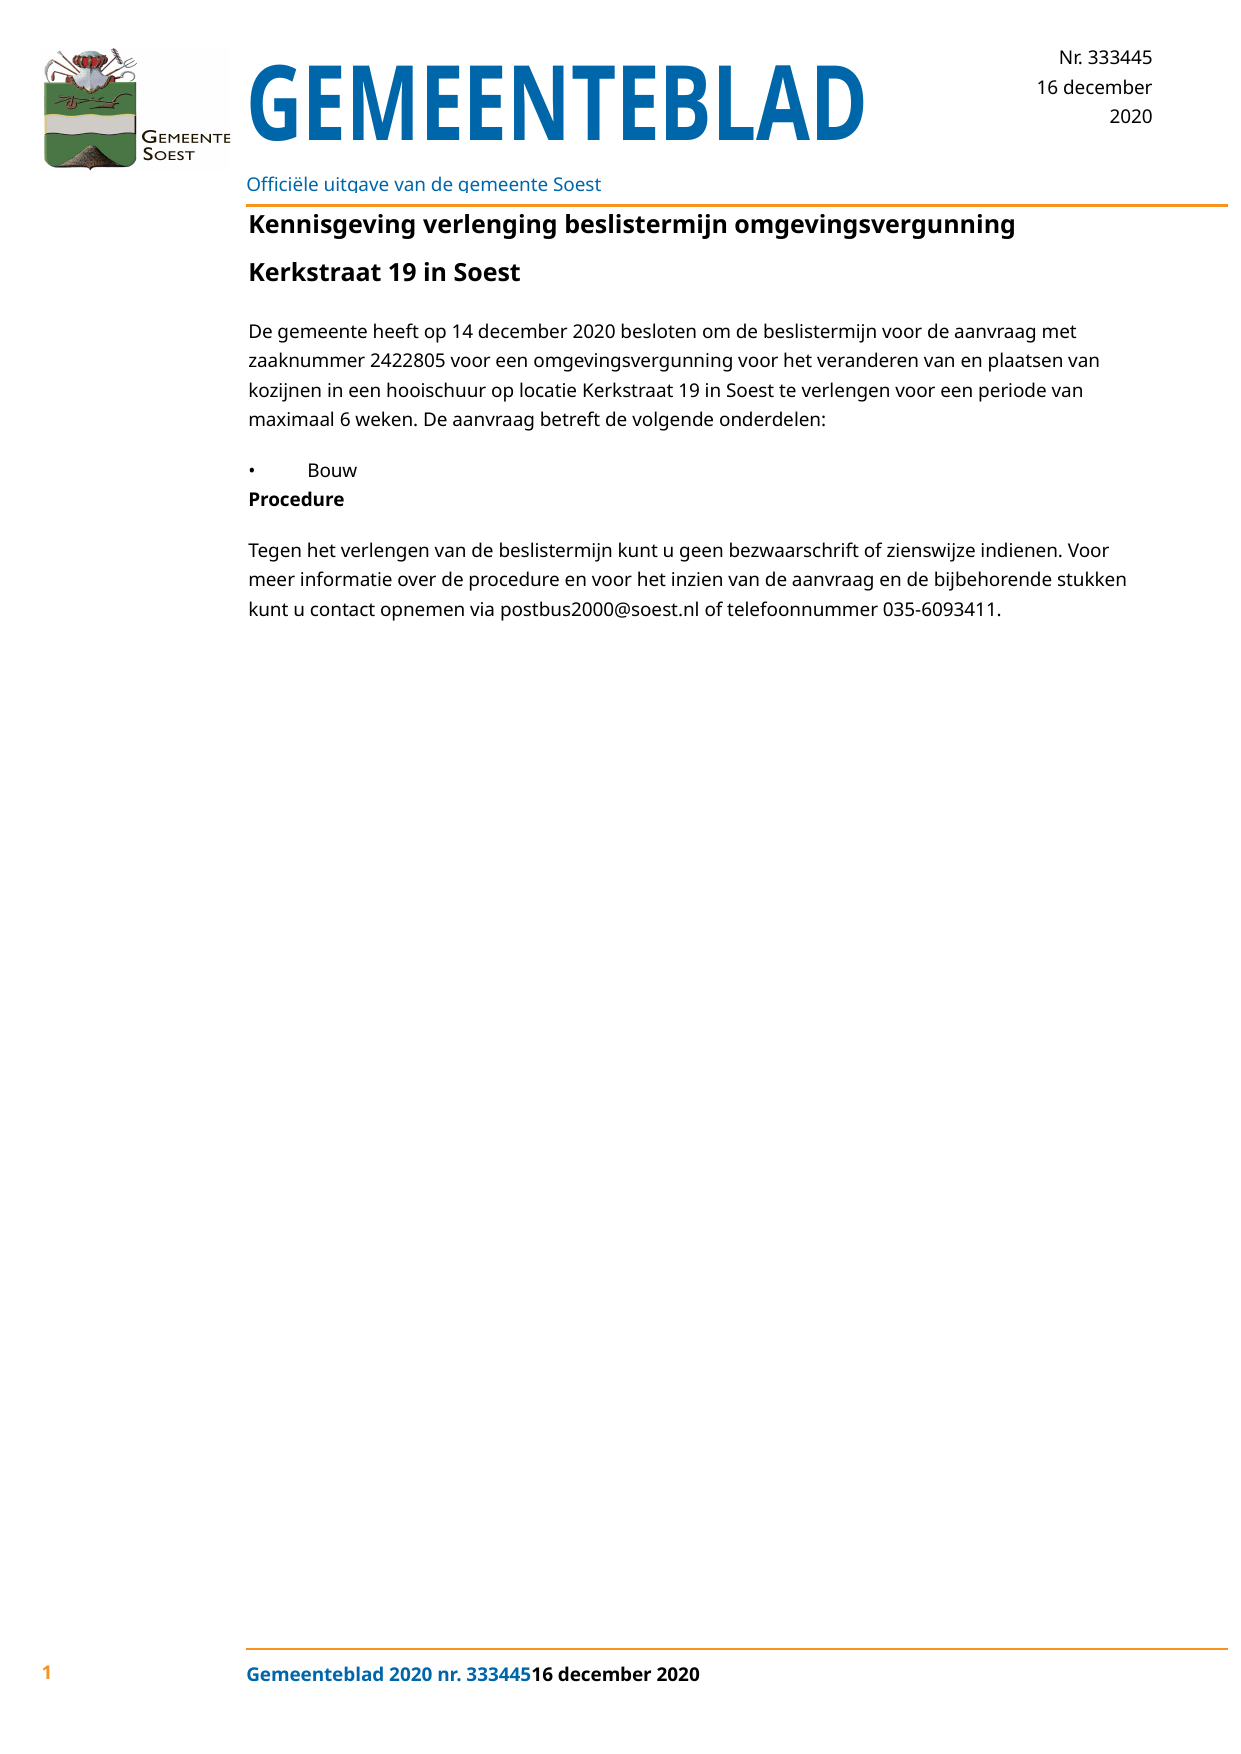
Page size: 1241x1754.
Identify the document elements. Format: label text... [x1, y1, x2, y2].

text Tegen het verlengen van de beslistermijn kunt u geen bezwaarschrift of zienswijze indienen. Voor meer informatie over de procedure en voor het inzien van de aanvraag en de bijbehorende stukken kunt u contact opnemen via postbus2000@soest.nl of telefoonnummer 035-6093411. [248, 537, 1152, 622]
picture [41, 47, 231, 172]
list Bouw [248, 457, 1152, 483]
text Procedure [248, 487, 1152, 512]
text De gemeente heeft op 14 december 2020 besloten om de beslistermijn voor de aanvraag met zaaknummer 2422805 voor een omgevingsvergunning voor het veranderen van en plaatsen van kozijnen in een hooischuur op locatie Kerkstraat 19 in Soest te verlengen voor een periode van maximaal 6 weken. De aanvraag betreft de volgende onderdelen: [248, 318, 1152, 432]
text Kennisgeving verlenging beslistermijn omgevingsvergunning Kerkstraat 19 in Soest [248, 207, 1152, 288]
